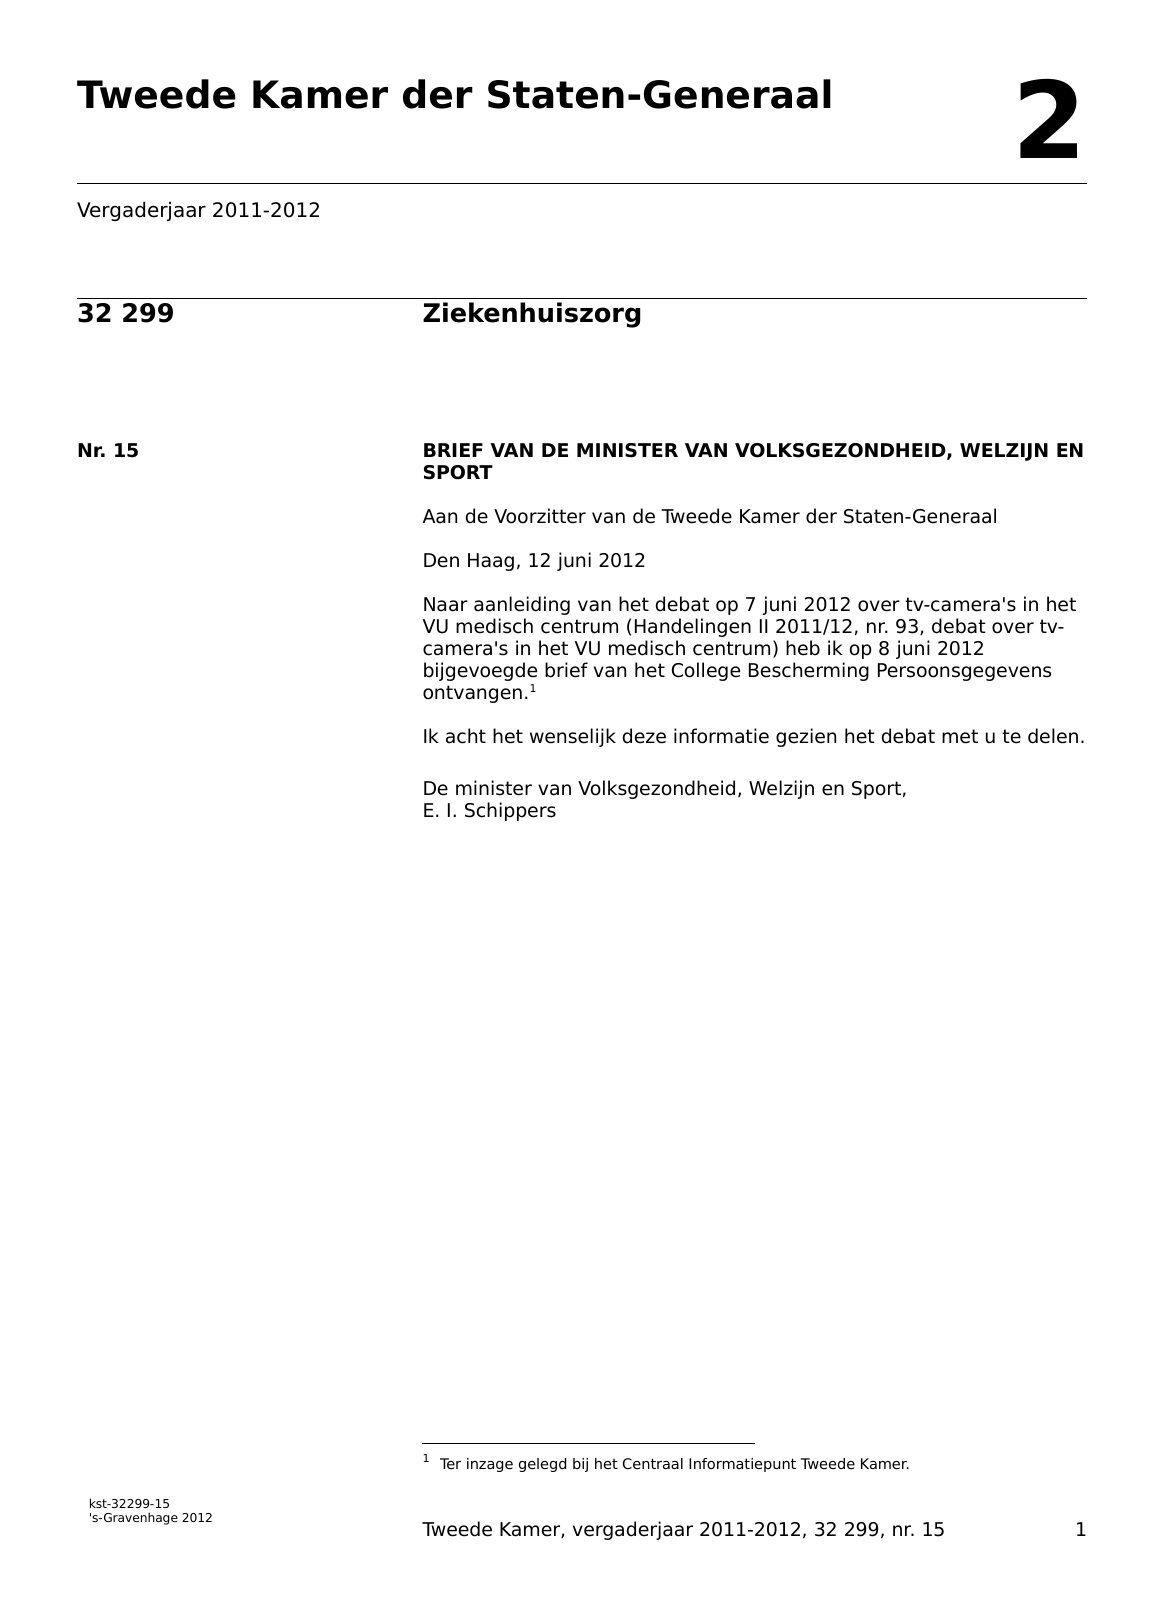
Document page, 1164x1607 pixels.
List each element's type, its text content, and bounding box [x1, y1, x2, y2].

table_cell Vergaderjaar 2011-2012 [77, 184, 1087, 298]
table_header 2 [886, 59, 1087, 183]
text 's-Gravenhage 2012 [88, 1511, 323, 1525]
text Ter inzage gelegd bij het Centraal Informatiepunt Tweede Kamer. [422, 1452, 1087, 1474]
subtitle 32 299 Ziekenhuiszorg [77, 299, 1087, 329]
subtitle Nr. 15 BRIEF VAN DE MINISTER VAN VOLKSGEZONDHEID, WELZIJN EN SPORT [77, 440, 1087, 484]
text De minister van Volksgezondheid, Welzijn en Sport, E. I. Schippers [422, 778, 1087, 822]
text kst-32299-15 [88, 1497, 323, 1511]
text Naar aanleiding van het debat op 7 juni 2012 over tv-camera's in het VU medisch centrum (Handelingen II 2011/12, nr. 93, debat over tv-camera's in het VU medisch centrum) heb ik op 8 juni 2012 bijgevoegde brief van het College Bescherming Persoonsgegevens ontvangen. [422, 594, 1087, 704]
table_header Tweede Kamer der Staten-Generaal [77, 59, 886, 183]
text Ik acht het wenselijk deze informatie gezien het debat met u te delen. [422, 726, 1087, 748]
text Den Haag, 12 juni 2012 [422, 550, 1087, 572]
text Aan de Voorzitter van de Tweede Kamer der Staten-Generaal [422, 506, 1087, 528]
